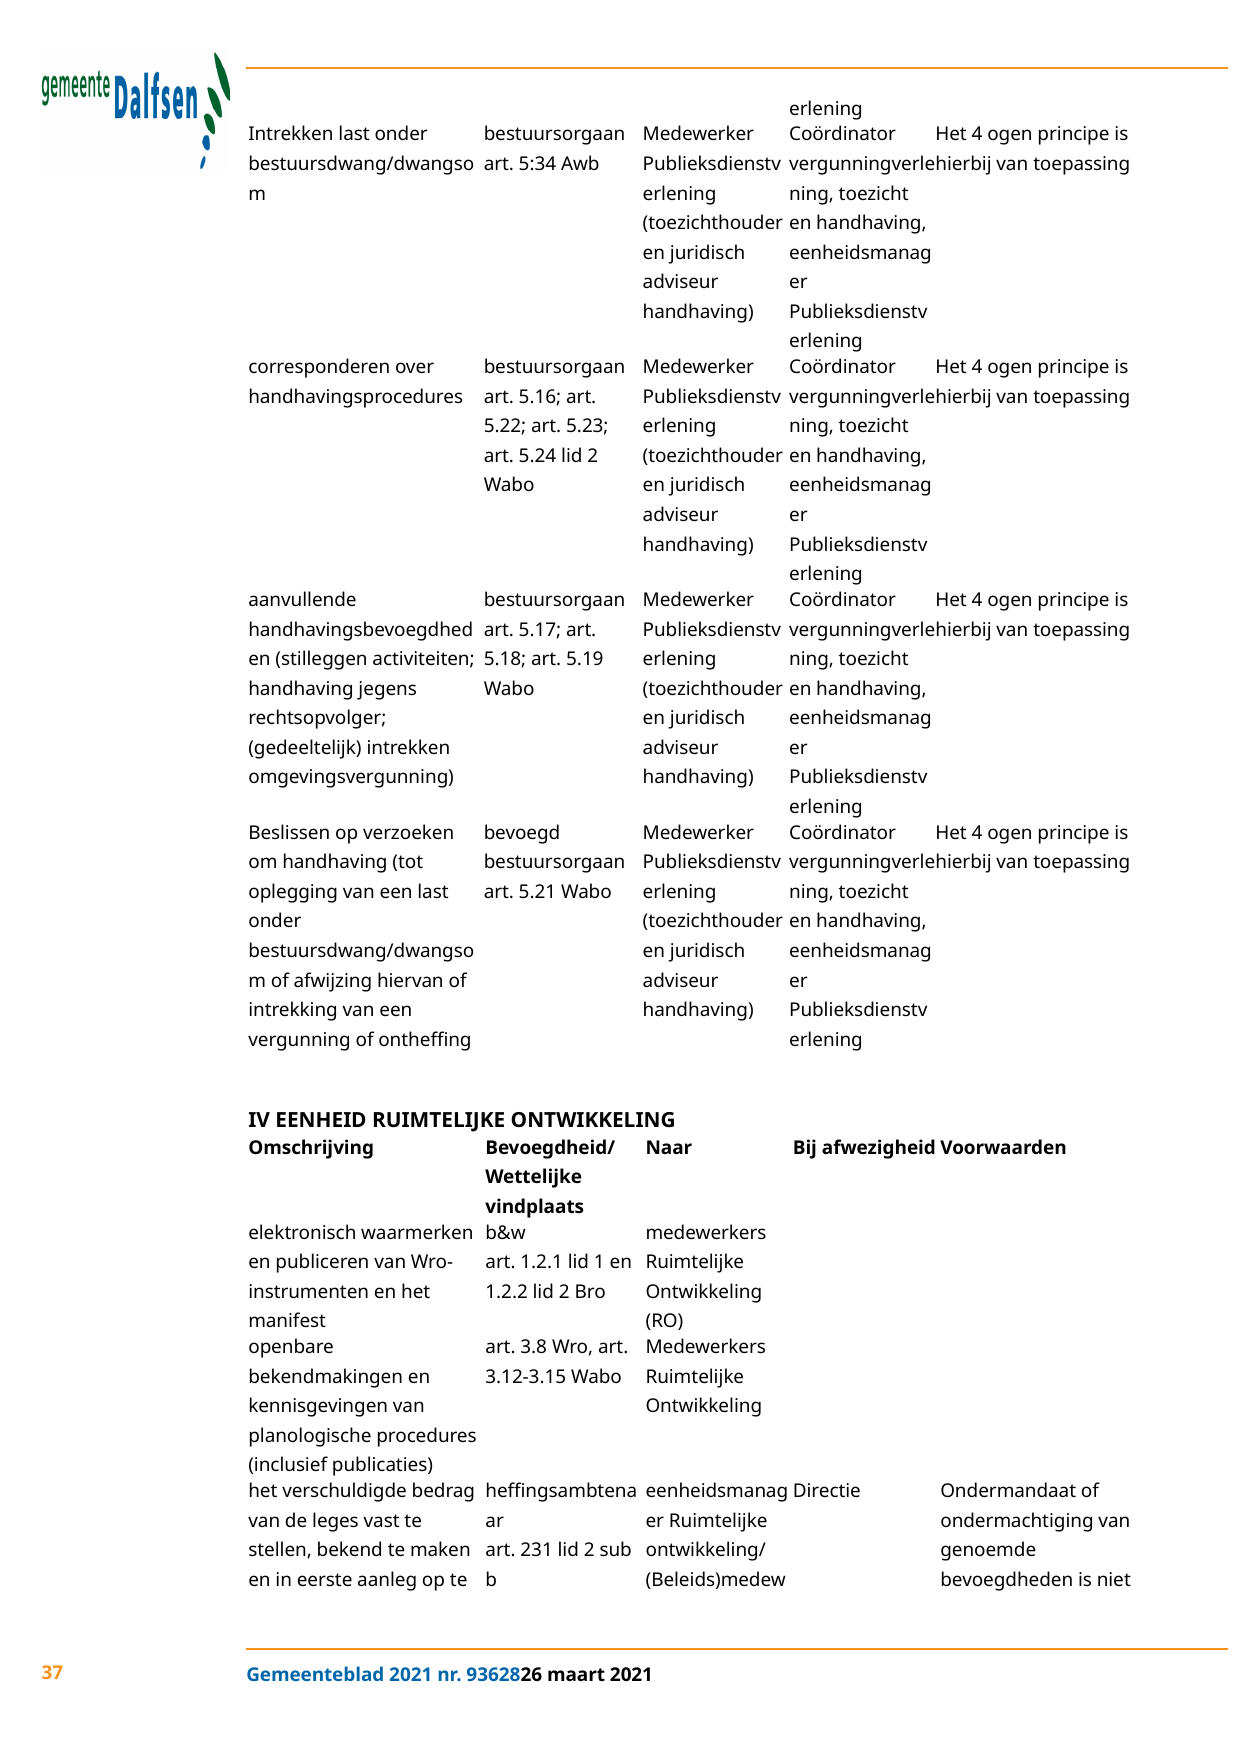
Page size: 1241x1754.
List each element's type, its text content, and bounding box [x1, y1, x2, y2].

table_cell bestuursorgaan art. 5:34 Awb [484, 121, 642, 353]
table_cell Coördinator vergunningverlening, toezicht en handhaving, eenheidsmanager Publieksdienstverlening [789, 586, 935, 819]
table_cell [793, 1333, 940, 1477]
table_header Bevoegdheid/Wettelijke vindplaats [485, 1134, 645, 1219]
text IV EENHEID RUIMTELIJKE ONTWIKKELING [248, 1105, 1152, 1134]
table_cell Het 4 ogen principe is hierbij van toepassing [935, 353, 1152, 586]
table_cell Medewerkers Ruimtelijke Ontwikkeling [645, 1333, 793, 1477]
table_cell Medewerker Publieksdienstverlening (toezichthouder en juridisch adviseur handhaving) [643, 586, 789, 819]
table_cell [643, 95, 789, 121]
picture [41, 47, 231, 172]
table_cell corresponderen over handhavingsprocedures [248, 353, 483, 586]
table_cell bestuursorgaan art. 5.17; art. 5.18; art. 5.19 Wabo [484, 586, 642, 819]
table_cell elektronisch waarmerken en publiceren van Wro-instrumenten en het manifest [248, 1219, 485, 1333]
table_cell Intrekken last onder bestuursdwang/dwangsom [248, 121, 483, 353]
table_cell [484, 95, 642, 121]
table_cell Het 4 ogen principe is hierbij van toepassing [935, 121, 1152, 353]
table_cell Ondermandaat of ondermachtiging van genoemde bevoegdheden is niet [940, 1478, 1152, 1592]
table_cell [248, 95, 483, 121]
table_cell art. 3.8 Wro, art. 3.12-3.15 Wabo [485, 1333, 645, 1477]
table_cell eenheidsmanager Ruimtelijke ontwikkeling/ (Beleids)medew [645, 1478, 793, 1592]
table_cell bevoegd bestuursorgaan art. 5.21 Wabo [484, 819, 642, 1052]
table_cell [940, 1219, 1152, 1333]
table_cell het verschuldigde bedrag van de leges vast te stellen, bekend te maken en in eerste aanleg op te [248, 1478, 485, 1592]
table_cell bestuursorgaan art. 5.16; art. 5.22; art. 5.23; art. 5.24 lid 2 Wabo [484, 353, 642, 586]
table_cell Het 4 ogen principe is hierbij van toepassing [935, 819, 1152, 1052]
table_cell erlening [789, 95, 935, 121]
table_cell Medewerker Publieksdienstverlening (toezichthouder en juridisch adviseur handhaving) [643, 819, 789, 1052]
table_header Bij afwezigheid [793, 1134, 940, 1219]
table_cell Coördinator vergunningverlening, toezicht en handhaving, eenheidsmanager Publieksdienstverlening [789, 353, 935, 586]
table_cell Het 4 ogen principe is hierbij van toepassing [935, 586, 1152, 819]
table_header Omschrijving [248, 1134, 485, 1219]
table_cell Medewerker Publieksdienstverlening (toezichthouder en juridisch adviseur handhaving) [643, 121, 789, 353]
table_cell b&w art. 1.2.1 lid 1 en 1.2.2 lid 2 Bro [485, 1219, 645, 1333]
table_cell Medewerker Publieksdienstverlening (toezichthouder en juridisch adviseur handhaving) [643, 353, 789, 586]
table_cell medewerkers Ruimtelijke Ontwikkeling (RO) [645, 1219, 793, 1333]
table_header Voorwaarden [940, 1134, 1152, 1219]
table_header Naar [645, 1134, 793, 1219]
table_cell [935, 95, 1152, 121]
table_cell openbare bekendmakingen en kennisgevingen van planologische procedures (inclusief publicaties) [248, 1333, 485, 1477]
table_cell Coördinator vergunningverlening, toezicht en handhaving, eenheidsmanager Publieksdienstverlening [789, 819, 935, 1052]
table_cell Directie [793, 1478, 940, 1592]
table_cell Coördinator vergunningverlening, toezicht en handhaving, eenheidsmanager Publieksdienstverlening [789, 121, 935, 353]
table_cell [940, 1333, 1152, 1477]
table_cell [793, 1219, 940, 1333]
table_cell Beslissen op verzoeken om handhaving (tot oplegging van een last onder bestuursdwang/dwangsom of afwijzing hiervan of intrekking van een vergunning of ontheffing [248, 819, 483, 1052]
table_cell heffingsambtenaar art. 231 lid 2 sub b [485, 1478, 645, 1592]
table_cell aanvullende handhavingsbevoegdheden (stilleggen activiteiten; handhaving jegens rechtsopvolger; (gedeeltelijk) intrekken omgevingsvergunning) [248, 586, 483, 819]
